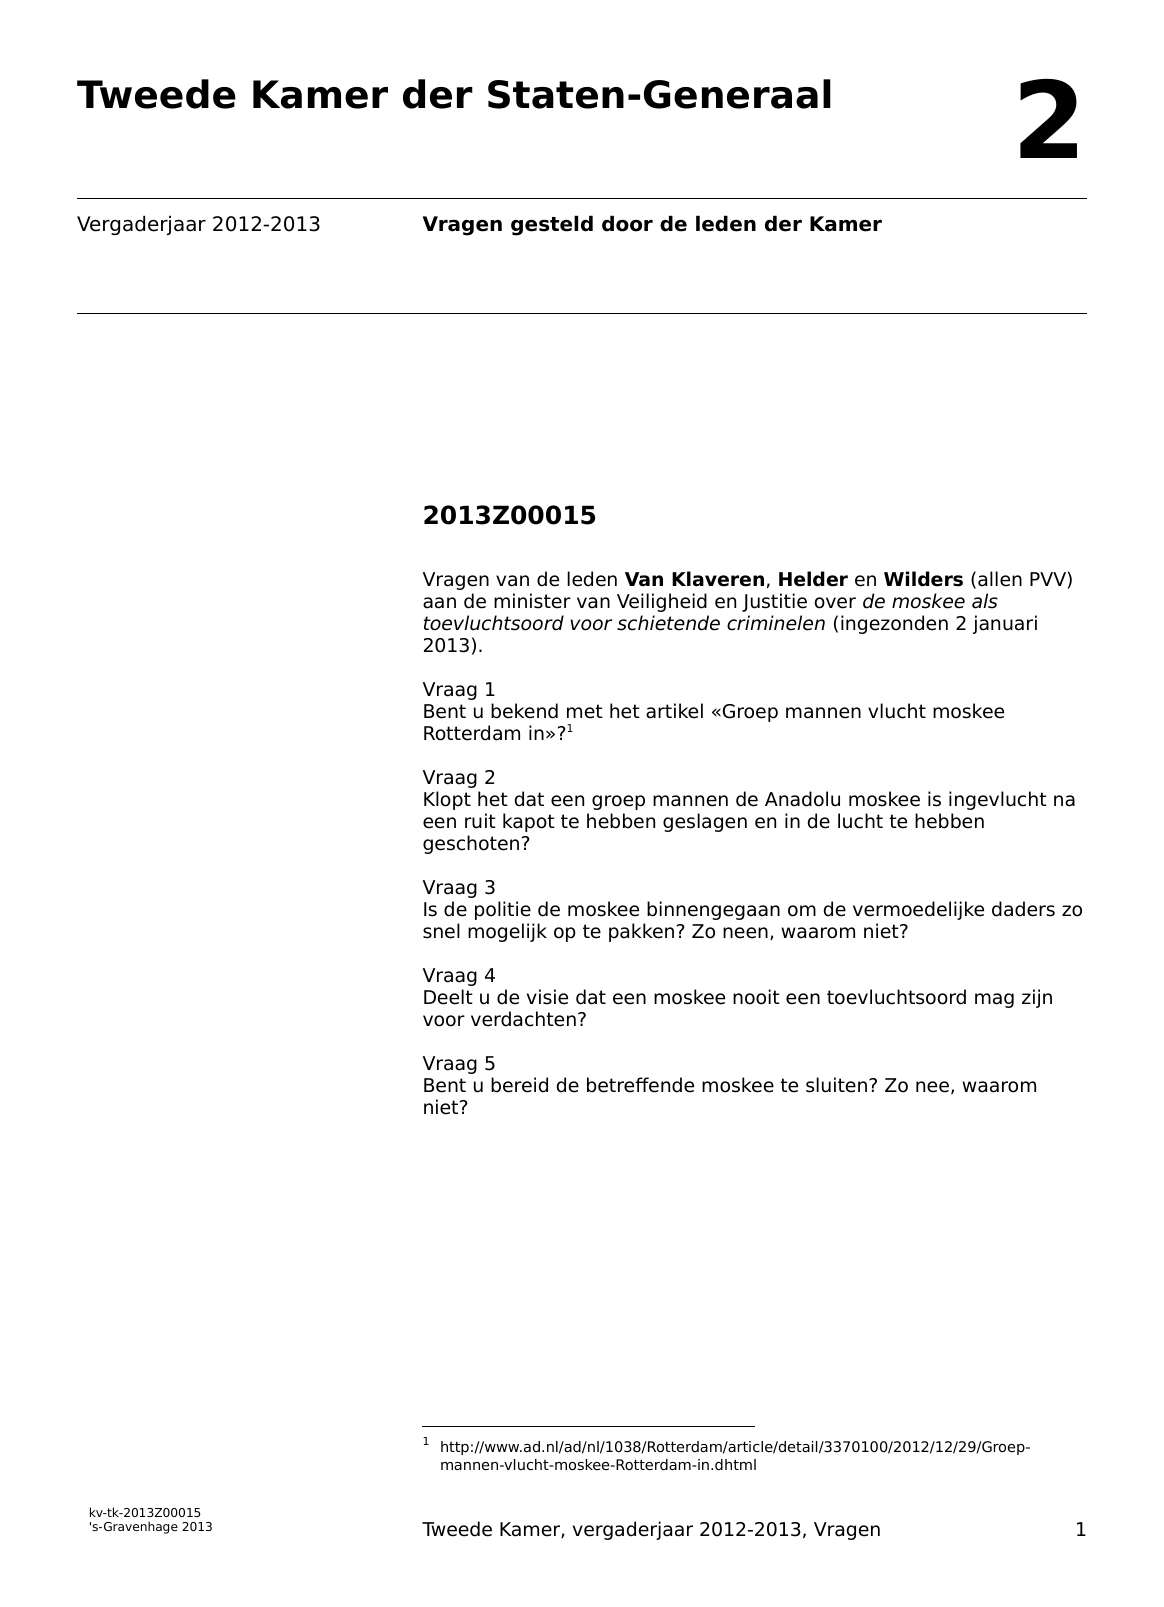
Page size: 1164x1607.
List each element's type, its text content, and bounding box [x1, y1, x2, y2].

text Vraag 1 [422, 679, 1087, 701]
text Klopt het dat een groep mannen de Anadolu moskee is ingevlucht na een ruit kapot te hebben geslagen en in de lucht te hebben geschoten? [422, 789, 1087, 855]
table_header Tweede Kamer der Staten-Generaal [77, 59, 886, 198]
text Vraag 2 [422, 767, 1087, 789]
text 's-Gravenhage 2013 [88, 1520, 323, 1534]
table_cell Vragen gesteld door de leden der Kamer [422, 199, 1087, 313]
text Vraag 5 [422, 1053, 1087, 1075]
text Vraag 4 [422, 965, 1087, 987]
table_cell Vergaderjaar 2012-2013 [77, 199, 422, 313]
text Vraag 3 [422, 877, 1087, 899]
text kv-tk-2013Z00015 [88, 1506, 323, 1520]
text Bent u bereid de betreffende moskee te sluiten? Zo nee, waarom niet? [422, 1075, 1087, 1119]
table_header 2 [886, 59, 1087, 198]
text Deelt u de visie dat een moskee nooit een toevluchtsoord mag zijn voor verdachten? [422, 987, 1087, 1031]
text 2013Z00015 [422, 501, 1087, 531]
text Vragen van de leden Van Klaveren, Helder en Wilders (allen PVV) aan de minister van Veiligheid en Justitie over de moskee als toevluchtsoord voor schietende criminelen (ingezonden 2 januari 2013). [422, 569, 1087, 657]
text http://www.ad.nl/ad/nl/1038/Rotterdam/article/detail/3370100/2012/12/29/Groep-mannen-vlucht-moskee-Rotterdam-in.dhtml [422, 1435, 1087, 1474]
text Bent u bekend met het artikel «Groep mannen vlucht moskee Rotterdam in»? [422, 701, 1087, 745]
text Is de politie de moskee binnengegaan om de vermoedelijke daders zo snel mogelijk op te pakken? Zo neen, waarom niet? [422, 899, 1087, 943]
